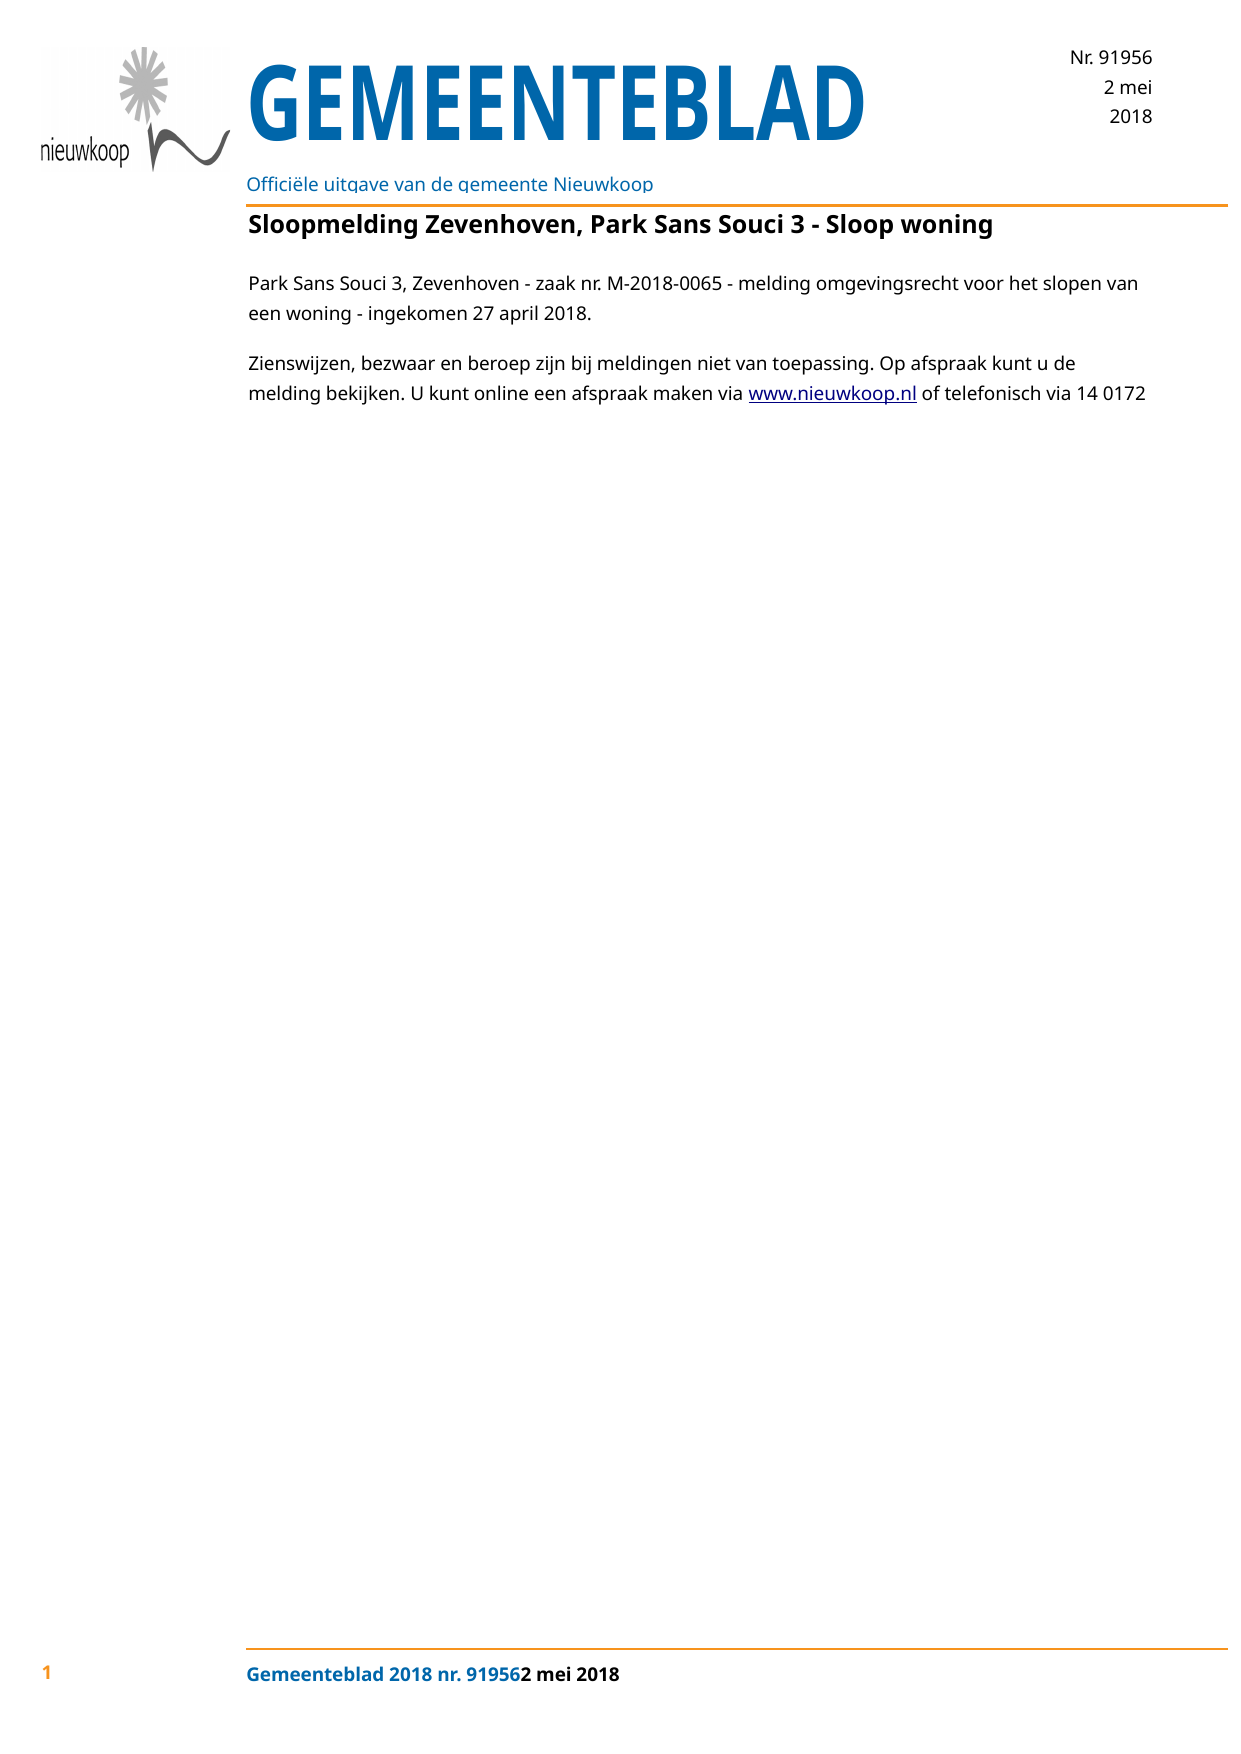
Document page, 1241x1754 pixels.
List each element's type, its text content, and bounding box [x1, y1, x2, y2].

picture [41, 47, 231, 172]
text Zienswijzen, bezwaar en beroep zijn bij meldingen niet van toepassing. Op afspraak kunt u de melding bekijken. U kunt online een afspraak maken via www.nieuwkoop.nl of telefonisch via 14 0172 [248, 350, 1152, 406]
text Park Sans Souci 3, Zevenhoven - zaak nr. M-2018-0065 - melding omgevingsrecht voor het slopen van een woning - ingekomen 27 april 2018. [248, 270, 1152, 326]
text Sloopmelding Zevenhoven, Park Sans Souci 3 - Sloop woning [248, 207, 1152, 241]
